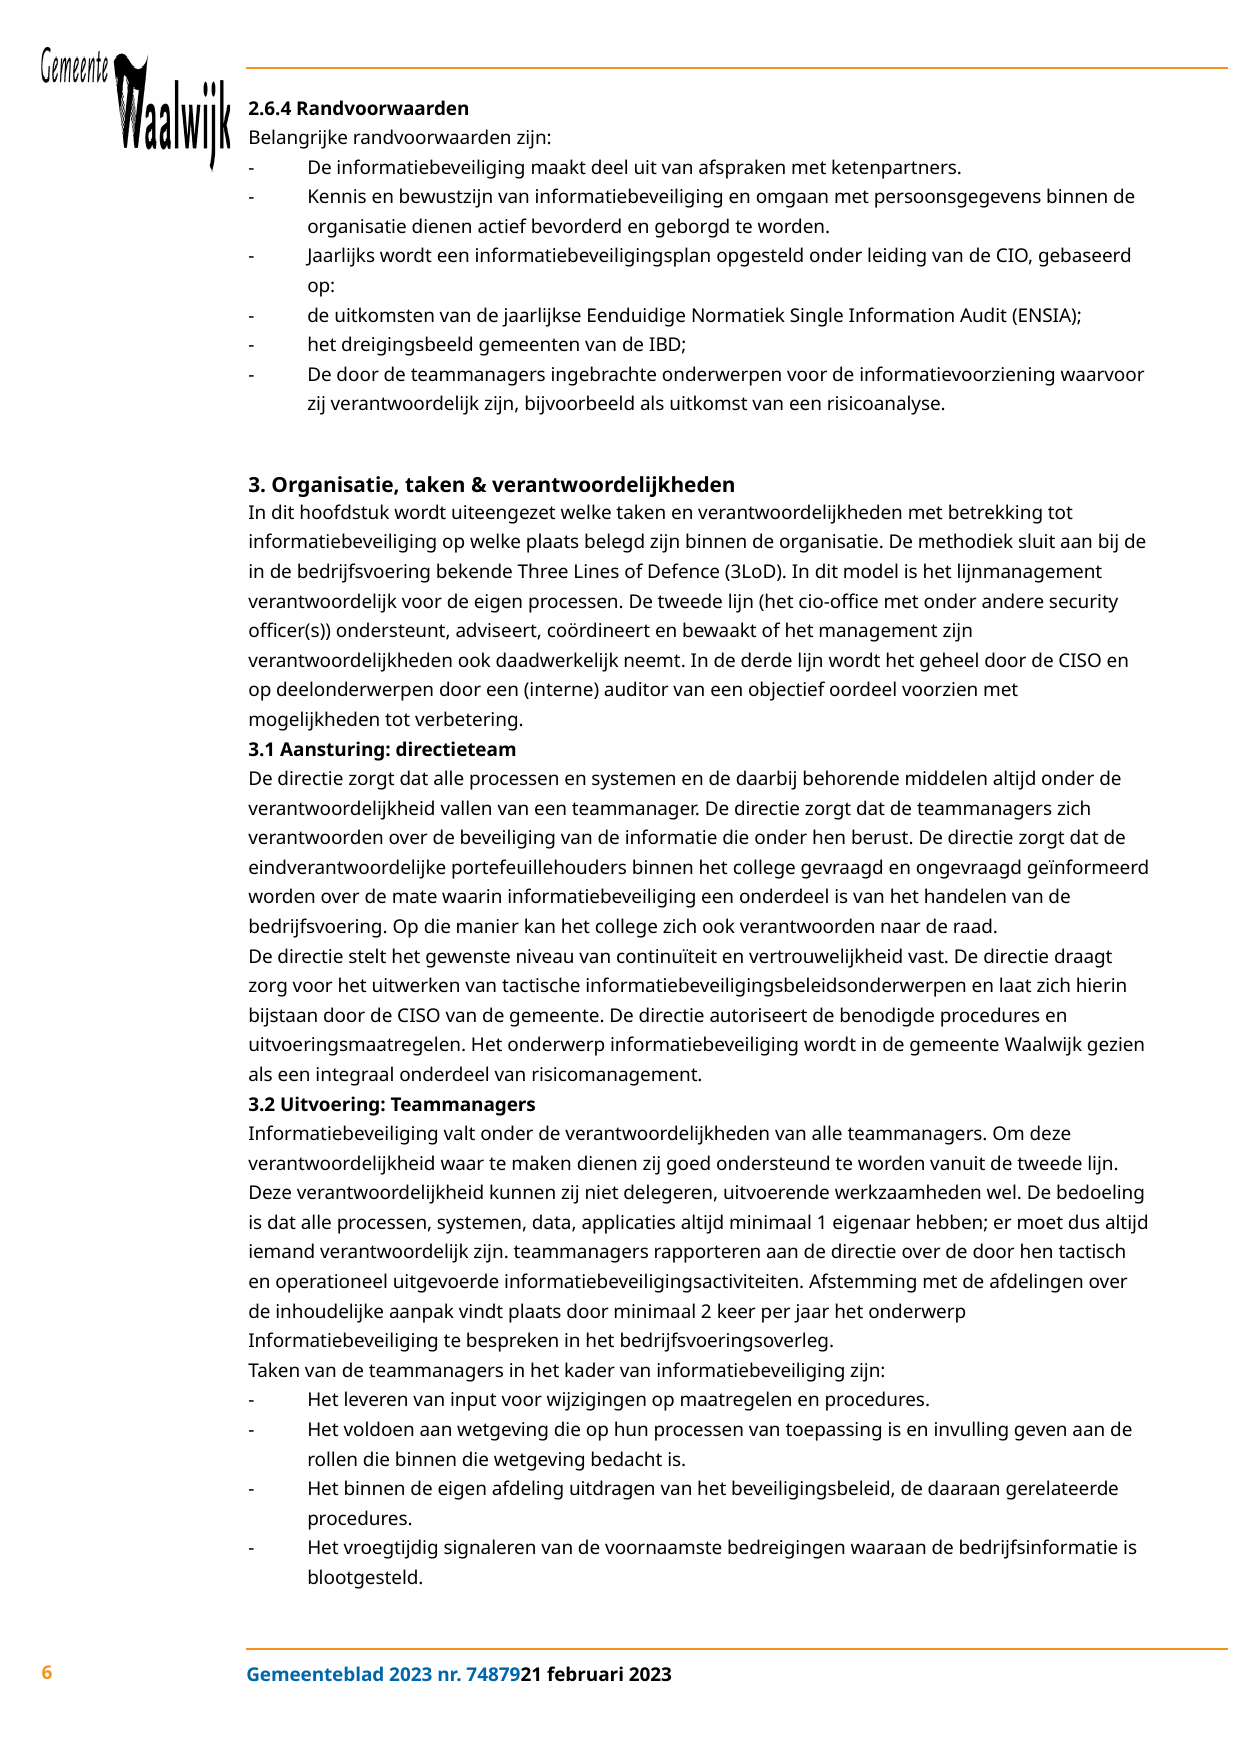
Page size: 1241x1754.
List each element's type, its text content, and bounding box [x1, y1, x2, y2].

list Het leveren van input voor wijzigingen op maatregelen en procedures. [248, 1387, 1152, 1412]
picture [41, 47, 231, 172]
text In dit hoofdstuk wordt uiteengezet welke taken en verantwoordelijkheden met betrekking tot informatiebeveiliging op welke plaats belegd zijn binnen de organisatie. De methodiek sluit aan bij de in de bedrijfsvoering bekende Three Lines of Defence (3LoD). In dit model is het lijnmanagement verantwoordelijk voor de eigen processen. De tweede lijn (het cio-office met onder andere security officer(s)) ondersteunt, adviseert, coördineert en bewaakt of het management zijn verantwoordelijkheden ook daadwerkelijk neemt. In de derde lijn wordt het geheel door de CISO en op deelonderwerpen door een (interne) auditor van een objectief oordeel voorzien met mogelijkheden tot verbetering. [248, 499, 1152, 732]
list De door de teammanagers ingebrachte onderwerpen voor de informatievoorziening waarvoor zij verantwoordelijk zijn, bijvoorbeeld als uitkomst van een risicoanalyse. [248, 361, 1152, 416]
list Het binnen de eigen afdeling uitdragen van het beveiligingsbeleid, de daaraan gerelateerde procedures. [248, 1475, 1152, 1531]
text 3. Organisatie, taken & verantwoordelijkheden [248, 471, 1152, 499]
text 2.6.4 Randvoorwaarden [248, 95, 1152, 121]
list De informatiebeveiliging maakt deel uit van afspraken met ketenpartners. [248, 154, 1152, 180]
list het dreigingsbeeld gemeenten van de IBD; [248, 331, 1152, 357]
text De directie stelt het gewenste niveau van continuïteit en vertrouwelijkheid vast. De directie draagt zorg voor het uitwerken van tactische informatiebeveiligingsbeleidsonderwerpen en laat zich hierin bijstaan door de CISO van de gemeente. De directie autoriseert de benodigde procedures en uitvoeringsmaatregelen. Het onderwerp informatiebeveiliging wordt in de gemeente Waalwijk gezien als een integraal onderdeel van risicomanagement. [248, 943, 1152, 1087]
text Taken van de teammanagers in het kader van informatiebeveiliging zijn: [248, 1357, 1152, 1383]
text De directie zorgt dat alle processen en systemen en de daarbij behorende middelen altijd onder de verantwoordelijkheid vallen van een teammanager. De directie zorgt dat de teammanagers zich verantwoorden over de beveiliging van de informatie die onder hen berust. De directie zorgt dat de eindverantwoordelijke portefeuillehouders binnen het college gevraagd en ongevraagd geïnformeerd worden over de mate waarin informatiebeveiliging een onderdeel is van het handelen van de bedrijfsvoering. Op die manier kan het college zich ook verantwoorden naar de raad. [248, 765, 1152, 939]
list Kennis en bewustzijn van informatiebeveiliging en omgaan met persoonsgegevens binnen de organisatie dienen actief bevorderd en geborgd te worden. [248, 183, 1152, 239]
text Belangrijke randvoorwaarden zijn: [248, 124, 1152, 150]
text 3.2 Uitvoering: Teammanagers [248, 1091, 1152, 1116]
list de uitkomsten van de jaarlijkse Eenduidige Normatiek Single Information Audit (ENSIA); [248, 302, 1152, 328]
list Jaarlijks wordt een informatiebeveiligingsplan opgesteld onder leiding van de CIO, gebaseerd op: [248, 243, 1152, 298]
text Informatiebeveiliging valt onder de verantwoordelijkheden van alle teammanagers. Om deze verantwoordelijkheid waar te maken dienen zij goed ondersteund te worden vanuit de tweede lijn. Deze verantwoordelijkheid kunnen zij niet delegeren, uitvoerende werkzaamheden wel. De bedoeling is dat alle processen, systemen, data, applicaties altijd minimaal 1 eigenaar hebben; er moet dus altijd iemand verantwoordelijk zijn. teammanagers rapporteren aan de directie over de door hen tactisch en operationeel uitgevoerde informatiebeveiligingsactiviteiten. Afstemming met de afdelingen over de inhoudelijke aanpak vindt plaats door minimaal 2 keer per jaar het onderwerp Informatiebeveiliging te bespreken in het bedrijfsvoeringsoverleg. [248, 1120, 1152, 1353]
list Het vroegtijdig signaleren van de voornaamste bedreigingen waaraan de bedrijfsinformatie is blootgesteld. [248, 1534, 1152, 1590]
text 3.1 Aansturing: directieteam [248, 736, 1152, 761]
list Het voldoen aan wetgeving die op hun processen van toepassing is en invulling geven aan de rollen die binnen die wetgeving bedacht is. [248, 1416, 1152, 1471]
